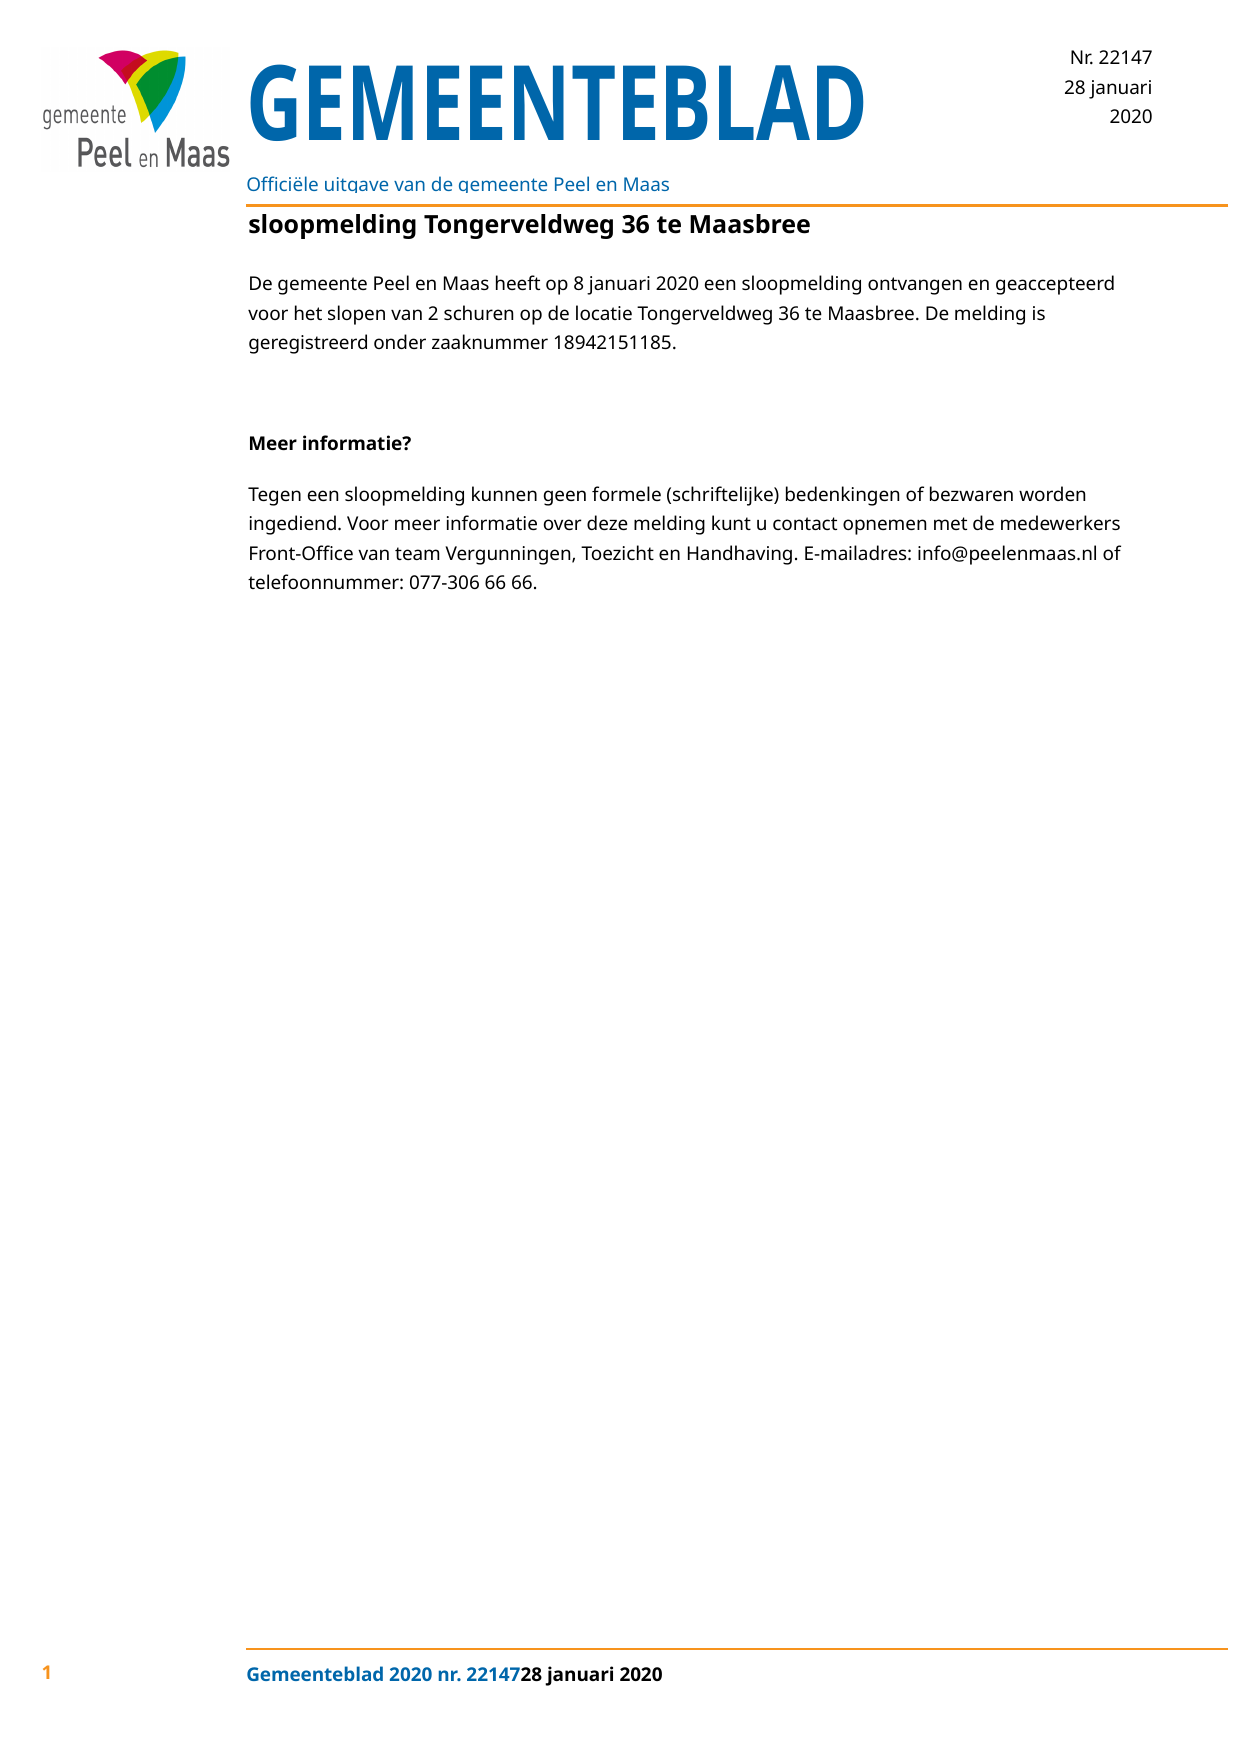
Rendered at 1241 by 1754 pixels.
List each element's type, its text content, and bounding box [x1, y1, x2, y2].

picture [41, 47, 231, 172]
text sloopmelding Tongerveldweg 36 te Maasbree [248, 207, 1152, 241]
text Meer informatie? [248, 430, 1152, 456]
text Tegen een sloopmelding kunnen geen formele (schriftelijke) bedenkingen of bezwaren worden ingediend. Voor meer informatie over deze melding kunt u contact opnemen met de medewerkers Front-Office van team Vergunningen, Toezicht en Handhaving. E-mailadres: info@peelenmaas.nl of telefoonnummer: 077-306 66 66. [248, 481, 1152, 595]
text De gemeente Peel en Maas heeft op 8 januari 2020 een sloopmelding ontvangen en geaccepteerd voor het slopen van 2 schuren op de locatie Tongerveldweg 36 te Maasbree. De melding is geregistreerd onder zaaknummer 18942151185. [248, 270, 1152, 355]
